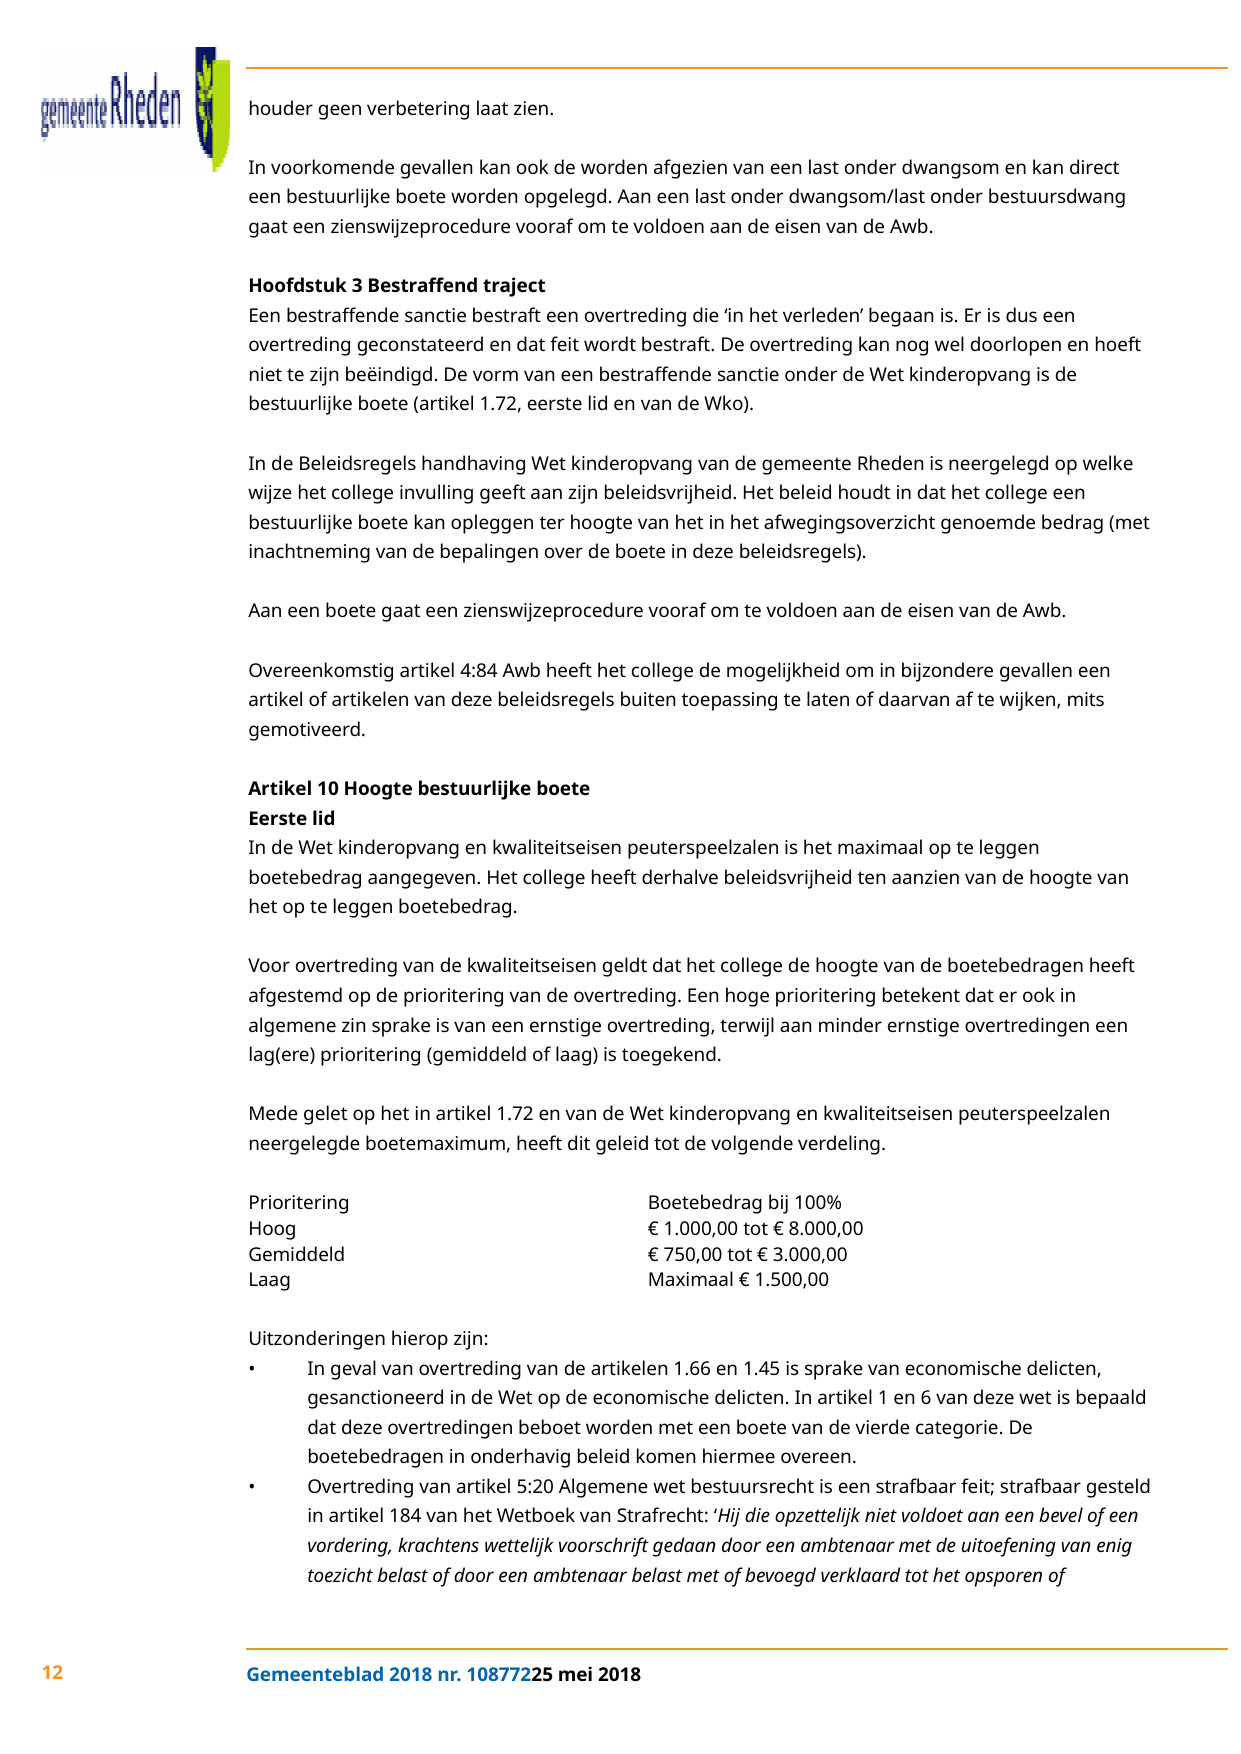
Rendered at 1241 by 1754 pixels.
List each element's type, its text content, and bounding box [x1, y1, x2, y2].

text Mede gelet op het in artikel 1.72 en van de Wet kinderopvang en kwaliteitseisen peuterspeelzalen neergelegde boetemaximum, heeft dit geleid tot de volgende verdeling. [248, 1101, 1152, 1156]
text Overeenkomstig artikel 4:84 Awb heeft het college de mogelijkheid om in bijzondere gevallen een artikel of artikelen van deze beleidsregels buiten toepassing te laten of daarvan af te wijken, mits gemotiveerd. [248, 657, 1152, 742]
table_cell Hoog [248, 1215, 648, 1241]
table_cell € 1.000,00 tot € 8.000,00 [648, 1215, 1152, 1241]
text Artikel 10 Hoogte bestuurlijke boete [248, 775, 1152, 801]
table_header Boetebedrag bij 100% [648, 1190, 1152, 1215]
list Overtreding van artikel 5:20 Algemene wet bestuursrecht is een strafbaar feit; strafbaar gesteld in artikel 184 van het Wetboek van Strafrecht: ‘Hij die opzettelijk niet voldoet aan een bevel of een vordering, krachtens wettelijk voorschrift gedaan door een ambtenaar met de uitoefening van enig toezicht belast of door een ambtenaar belast met of bevoegd verklaard tot het opsporen of [248, 1473, 1152, 1588]
list In geval van overtreding van de artikelen 1.66 en 1.45 is sprake van economische delicten, gesanctioneerd in de Wet op de economische delicten. In artikel 1 en 6 van deze wet is bepaald dat deze overtredingen beboet worden met een boete van de vierde categorie. De boetebedragen in onderhavig beleid komen hiermee overeen. [248, 1355, 1152, 1469]
table_header Prioritering [248, 1190, 648, 1215]
text Een bestraffende sanctie bestraft een overtreding die ‘in het verleden’ begaan is. Er is dus een overtreding geconstateerd en dat feit wordt bestraft. De overtreding kan nog wel doorlopen en hoeft niet te zijn beëindigd. De vorm van een bestraffende sanctie onder de Wet kinderopvang is de bestuurlijke boete (artikel 1.72, eerste lid en van de Wko). [248, 302, 1152, 416]
text In voorkomende gevallen kan ook de worden afgezien van een last onder dwangsom en kan direct een bestuurlijke boete worden opgelegd. Aan een last onder dwangsom/last onder bestuursdwang gaat een zienswijzeprocedure vooraf om te voldoen aan de eisen van de Awb. [248, 154, 1152, 239]
text Aan een boete gaat een zienswijzeprocedure vooraf om te voldoen aan de eisen van de Awb. [248, 598, 1152, 623]
text In de Wet kinderopvang en kwaliteitseisen peuterspeelzalen is het maximaal op te leggen boetebedrag aangegeven. Het college heeft derhalve beleidsvrijheid ten aanzien van de hoogte van het op te leggen boetebedrag. [248, 834, 1152, 919]
text Hoofdstuk 3 Bestraffend traject [248, 272, 1152, 298]
table_cell Laag [248, 1267, 648, 1292]
text Voor overtreding van de kwaliteitseisen geldt dat het college de hoogte van de boetebedragen heeft afgestemd op de prioritering van de overtreding. Een hoge prioritering betekent dat er ook in algemene zin sprake is van een ernstige overtreding, terwijl aan minder ernstige overtredingen een lag(ere) prioritering (gemiddeld of laag) is toegekend. [248, 953, 1152, 1067]
text Eerste lid [248, 805, 1152, 831]
text Uitzonderingen hierop zijn: [248, 1325, 1152, 1351]
text In de Beleidsregels handhaving Wet kinderopvang van de gemeente Rheden is neergelegd op welke wijze het college invulling geeft aan zijn beleidsvrijheid. Het beleid houdt in dat het college een bestuurlijke boete kan opleggen ter hoogte van het in het afwegingsoverzicht genoemde bedrag (met inachtneming van de bepalingen over de boete in deze beleidsregels). [248, 450, 1152, 564]
table_cell Gemiddeld [248, 1241, 648, 1267]
table_cell € 750,00 tot € 3.000,00 [648, 1241, 1152, 1267]
picture [41, 47, 231, 172]
text houder geen verbetering laat zien. [248, 95, 1152, 121]
table_cell Maximaal € 1.500,00 [648, 1267, 1152, 1292]
